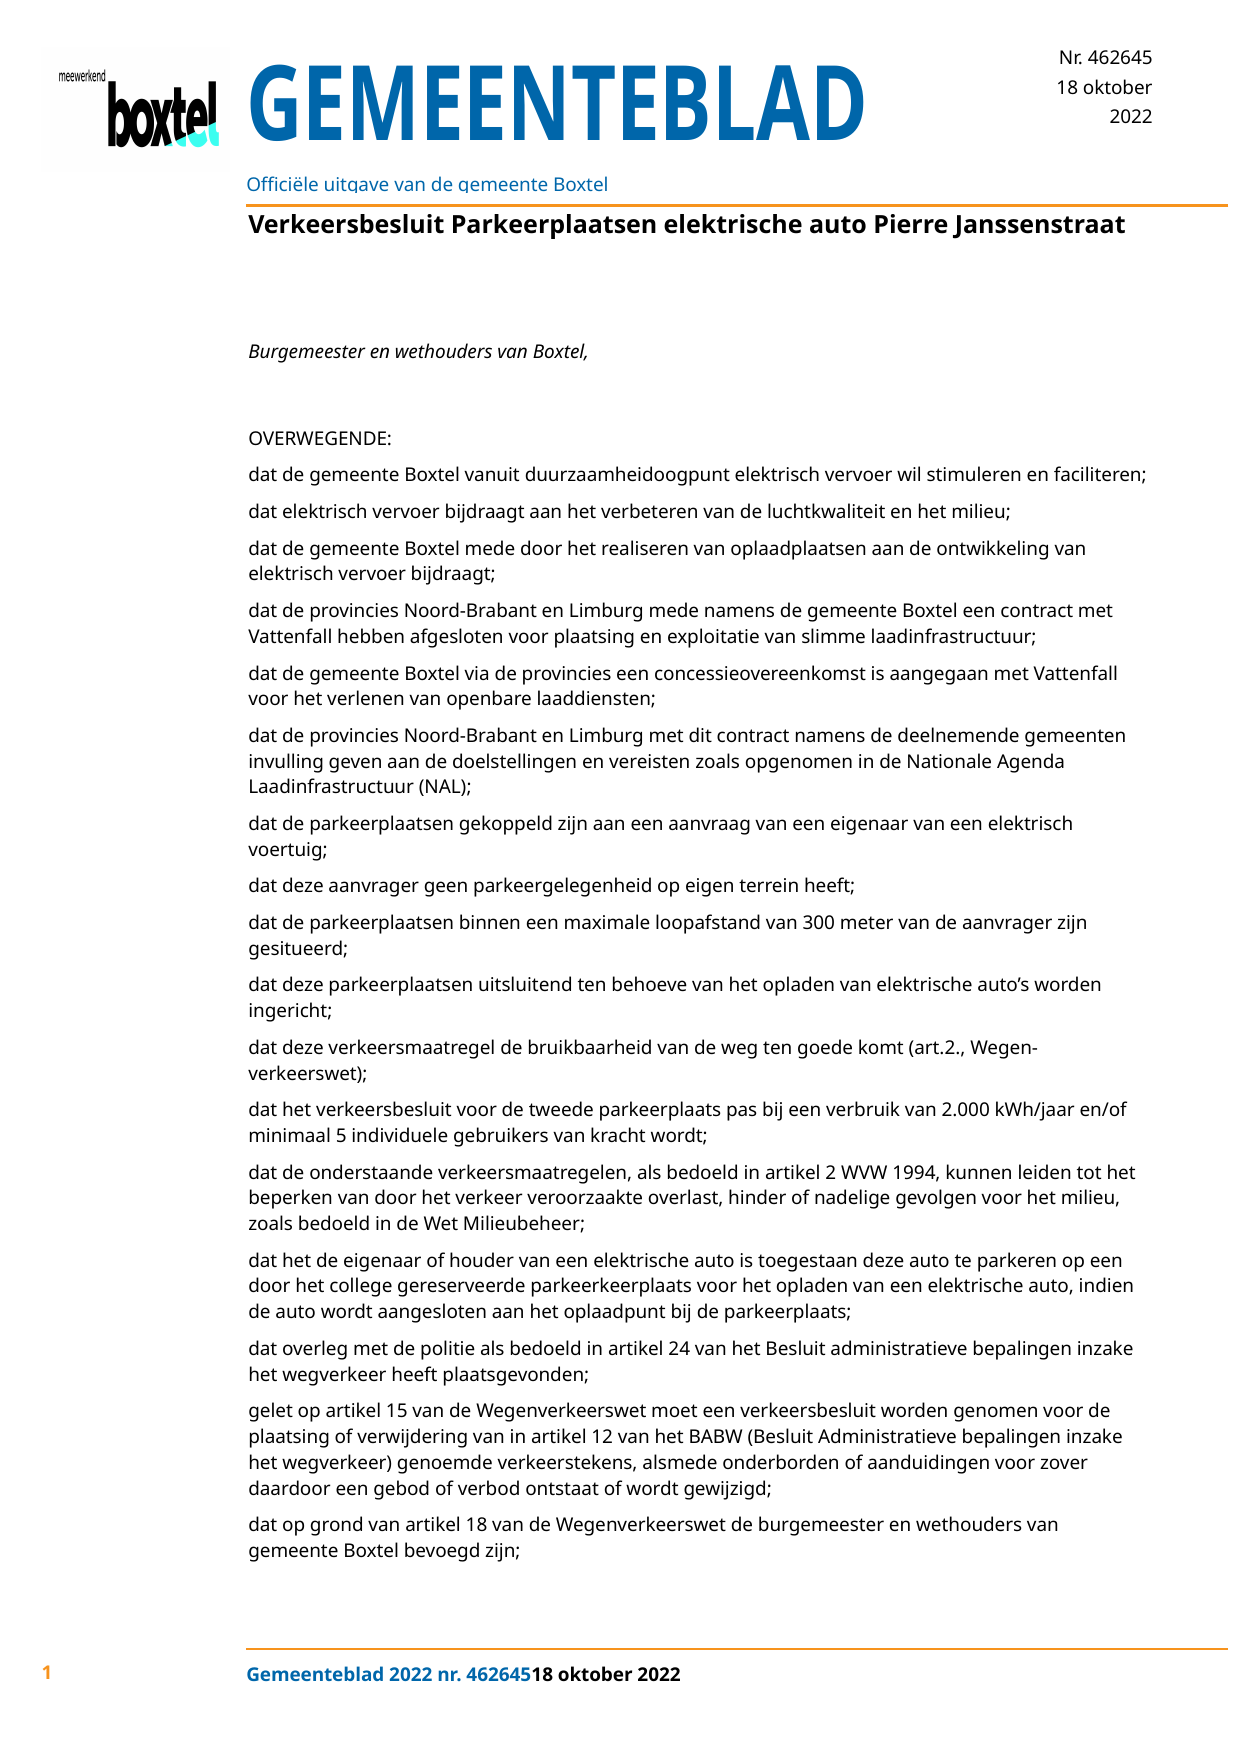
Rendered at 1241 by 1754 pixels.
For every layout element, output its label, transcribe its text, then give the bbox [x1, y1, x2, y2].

text dat de provincies Noord-Brabant en Limburg met dit contract namens de deelnemende gemeenten invulling geven aan de doelstellingen en vereisten zoals opgenomen in de Nationale Agenda Laadinfrastructuur (NAL); [248, 722, 1152, 799]
text dat de parkeerplaatsen binnen een maximale loopafstand van 300 meter van de aanvrager zijn gesitueerd; [248, 909, 1152, 961]
text dat op grond van artikel 18 van de Wegenverkeerswet de burgemeester en wethouders van gemeente Boxtel bevoegd zijn; [248, 1511, 1152, 1563]
text dat deze aanvrager geen parkeergelegenheid op eigen terrein heeft; [248, 873, 1152, 898]
text dat de gemeente Boxtel mede door het realiseren van oplaadplaatsen aan de ontwikkeling van elektrisch vervoer bijdraagt; [248, 535, 1152, 586]
text dat het verkeersbesluit voor de tweede parkeerplaats pas bij een verbruik van 2.000 kWh/jaar en/of minimaal 5 individuele gebruikers van kracht wordt; [248, 1096, 1152, 1148]
text dat het de eigenaar of houder van een elektrische auto is toegestaan deze auto te parkeren op een door het college gereserveerde parkeerkeerplaats voor het opladen van een elektrische auto, indien de auto wordt aangesloten aan het oplaadpunt bij de parkeerplaats; [248, 1247, 1152, 1324]
text OVERWEGENDE: [248, 425, 1152, 451]
text Burgemeester en wethouders van Boxtel, [248, 338, 1152, 364]
text dat de gemeente Boxtel vanuit duurzaamheidoogpunt elektrisch vervoer wil stimuleren en faciliteren; [248, 462, 1152, 487]
text dat de provincies Noord-Brabant en Limburg mede namens de gemeente Boxtel een contract met Vattenfall hebben afgesloten voor plaatsing en exploitatie van slimme laadinfrastructuur; [248, 597, 1152, 649]
text dat de onderstaande verkeersmaatregelen, als bedoeld in artikel 2 WVW 1994, kunnen leiden tot het beperken van door het verkeer veroorzaakte overlast, hinder of nadelige gevolgen voor het milieu, zoals bedoeld in de Wet Milieubeheer; [248, 1159, 1152, 1236]
text Verkeersbesluit Parkeerplaatsen elektrische auto Pierre Janssenstraat [248, 207, 1152, 241]
picture [41, 47, 231, 172]
text dat deze parkeerplaatsen uitsluitend ten behoeve van het opladen van elektrische auto’s worden ingericht; [248, 972, 1152, 1023]
text dat deze verkeersmaatregel de bruikbaarheid van de weg ten goede komt (art.2., Wegen- verkeerswet); [248, 1034, 1152, 1086]
text dat de parkeerplaatsen gekoppeld zijn aan een aanvraag van een eigenaar van een elektrisch voertuig; [248, 810, 1152, 862]
text dat overleg met de politie als bedoeld in artikel 24 van het Besluit administratieve bepalingen inzake het wegverkeer heeft plaatsgevonden; [248, 1335, 1152, 1387]
text gelet op artikel 15 van de Wegenverkeerswet moet een verkeersbesluit worden genomen voor de plaatsing of verwijdering van in artikel 12 van het BABW (Besluit Administratieve bepalingen inzake het wegverkeer) genoemde verkeerstekens, alsmede onderborden of aanduidingen voor zover daardoor een gebod of verbod ontstaat of wordt gewijzigd; [248, 1397, 1152, 1500]
text dat de gemeente Boxtel via de provincies een concessieovereenkomst is aangegaan met Vattenfall voor het verlenen van openbare laaddiensten; [248, 660, 1152, 711]
text dat elektrisch vervoer bijdraagt aan het verbeteren van de luchtkwaliteit en het milieu; [248, 498, 1152, 524]
